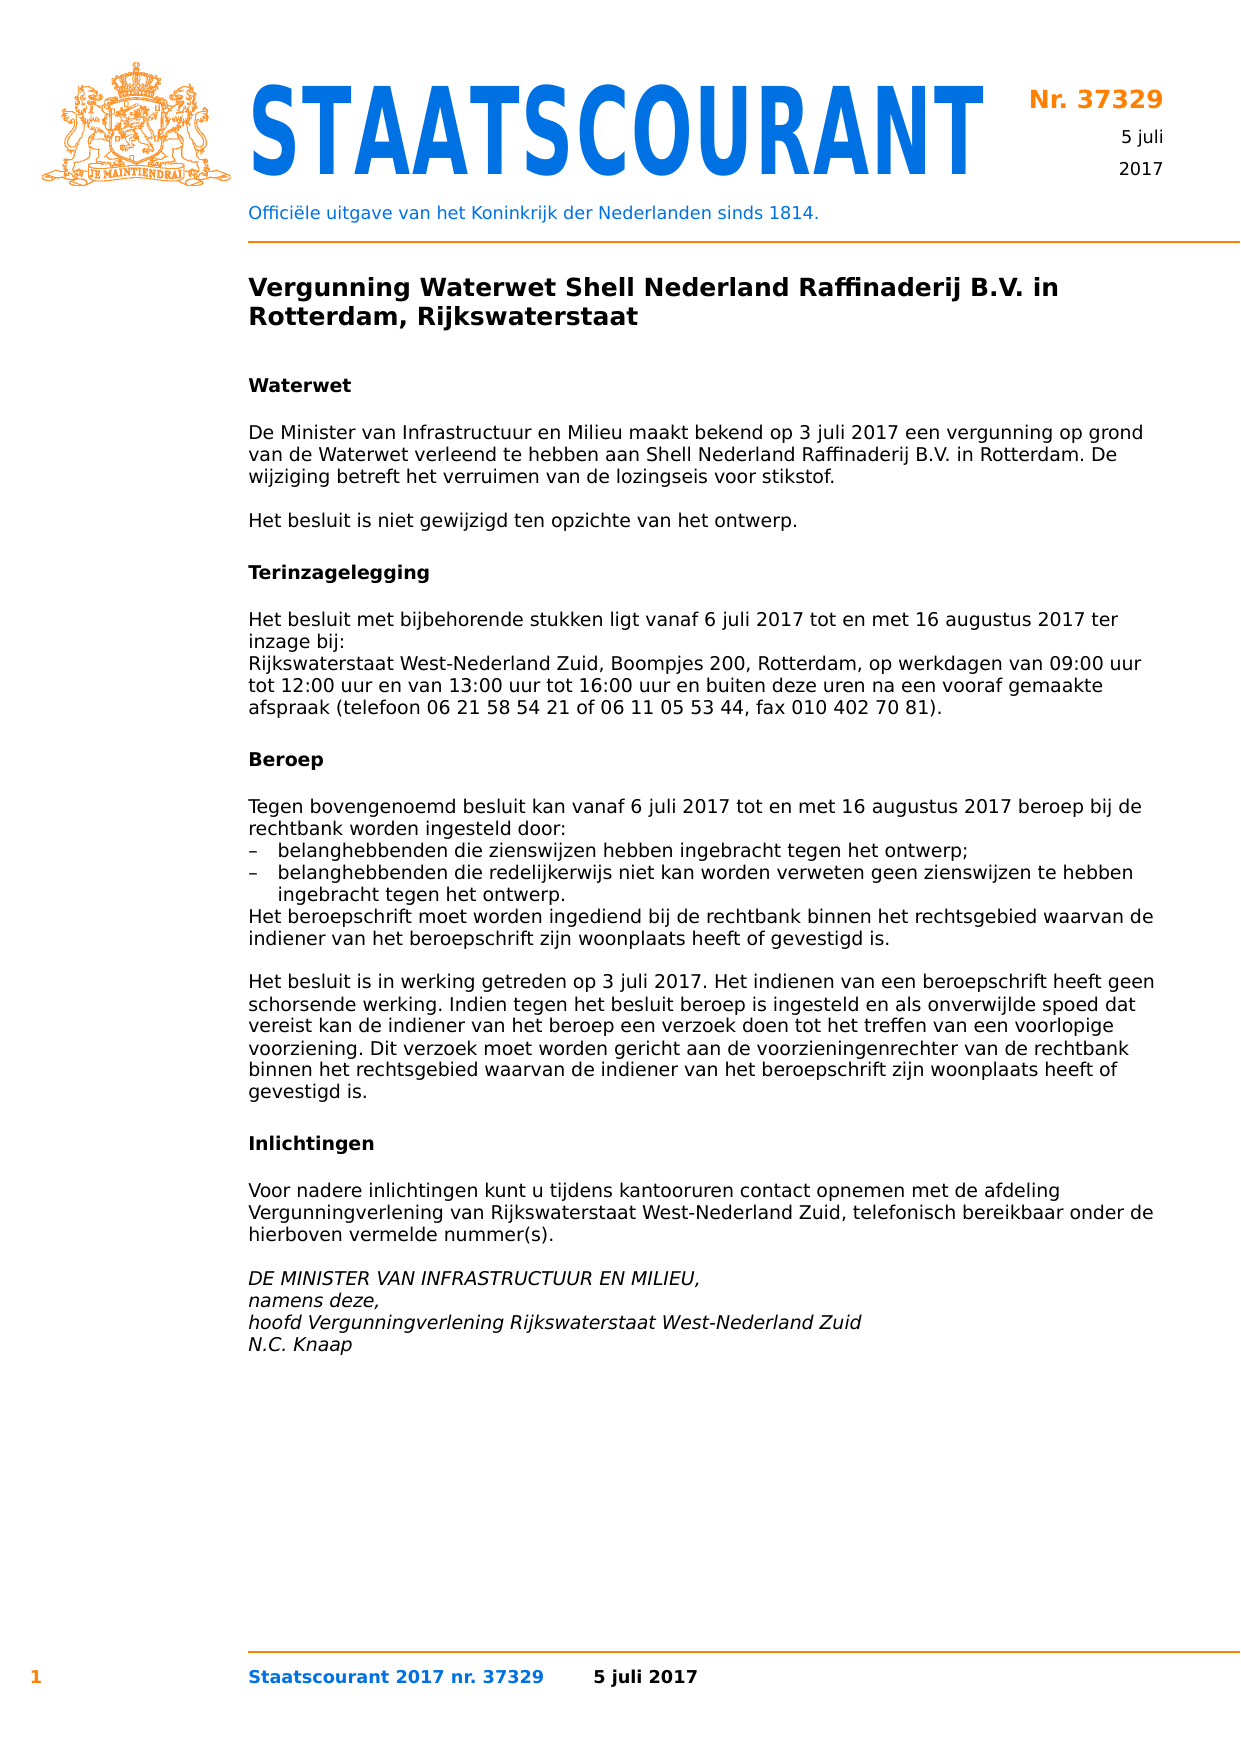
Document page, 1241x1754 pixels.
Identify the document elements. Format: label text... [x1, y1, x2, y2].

text Het besluit is niet gewijzigd ten opzichte van het ontwerp. [248, 510, 1163, 532]
subtitle Waterwet [248, 375, 1163, 397]
text Het beroepschrift moet worden ingediend bij de rechtbank binnen het rechtsgebied waarvan de indiener van het beroepschrift zijn woonplaats heeft of gevestigd is. [248, 906, 1163, 949]
subtitle Beroep [248, 749, 1163, 771]
text Het besluit met bijbehorende stukken ligt vanaf 6 juli 2017 tot en met 16 augustus 2017 ter inzage bij: [248, 609, 1163, 653]
text Voor nadere inlichtingen kunt u tijdens kantooruren contact opnemen met de afdeling Vergunningverlening van Rijkswaterstaat West-Nederland Zuid, telefonisch bereikbaar onder de hierboven vermelde nummer(s). [248, 1180, 1163, 1246]
text – belanghebbenden die redelijkerwijs niet kan worden verweten geen zienswijzen te hebben ingebracht tegen het ontwerp. [248, 862, 1163, 906]
subtitle Terinzagelegging [248, 562, 1163, 584]
picture [41, 62, 231, 186]
text Tegen bovengenoemd besluit kan vanaf 6 juli 2017 tot en met 16 augustus 2017 beroep bij de rechtbank worden ingesteld door: [248, 796, 1163, 840]
table_cell 2017 [998, 153, 1240, 203]
text Het besluit is in werking getreden op 3 juli 2017. Het indienen van een beroepschrift heeft geen schorsende werking. Indien tegen het besluit beroep is ingesteld en als onverwijlde spoed dat vereist kan de indiener van het beroep een verzoek doen tot het treffen van een voorlopige voorziening. Dit verzoek moet worden gericht aan de voorzieningenrechter van de rechtbank binnen het rechtsgebied waarvan de indiener van het beroepschrift zijn woonplaats heeft of gevestigd is. [248, 971, 1163, 1103]
text – belanghebbenden die zienswijzen hebben ingebracht tegen het ontwerp; [248, 840, 1163, 862]
subtitle Inlichtingen [248, 1133, 1163, 1155]
text DE MINISTER VAN INFRASTRUCTUUR EN MILIEU, namens deze, hoofd Vergunningverlening Rijkswaterstaat West-Nederland Zuid N.C. Knaap [248, 1268, 1163, 1356]
table_cell 5 juli [998, 121, 1240, 153]
table_header STAATSCOURANT [248, 62, 998, 203]
subtitle Vergunning Waterwet Shell Nederland Raffinaderij B.V. in Rotterdam, Rijkswaterstaat [248, 273, 1163, 331]
table_cell Officiële uitgave van het Koninkrijk der Nederlanden sinds 1814. [248, 203, 1240, 241]
text De Minister van Infrastructuur en Milieu maakt bekend op 3 juli 2017 een vergunning op grond van de Waterwet verleend te hebben aan Shell Nederland Raffinaderij B.V. in Rotterdam. De wijziging betreft het verruimen van de lozingseis voor stikstof. [248, 422, 1163, 488]
table_header Nr. 37329 [998, 62, 1240, 121]
text Rijkswaterstaat West-Nederland Zuid, Boompjes 200, Rotterdam, op werkdagen van 09:00 uur tot 12:00 uur en van 13:00 uur tot 16:00 uur en buiten deze uren na een vooraf gemaakte afspraak (telefoon 06 21 58 54 21 of 06 11 05 53 44, fax 010 402 70 81). [248, 653, 1163, 719]
table_header [25, 62, 248, 241]
